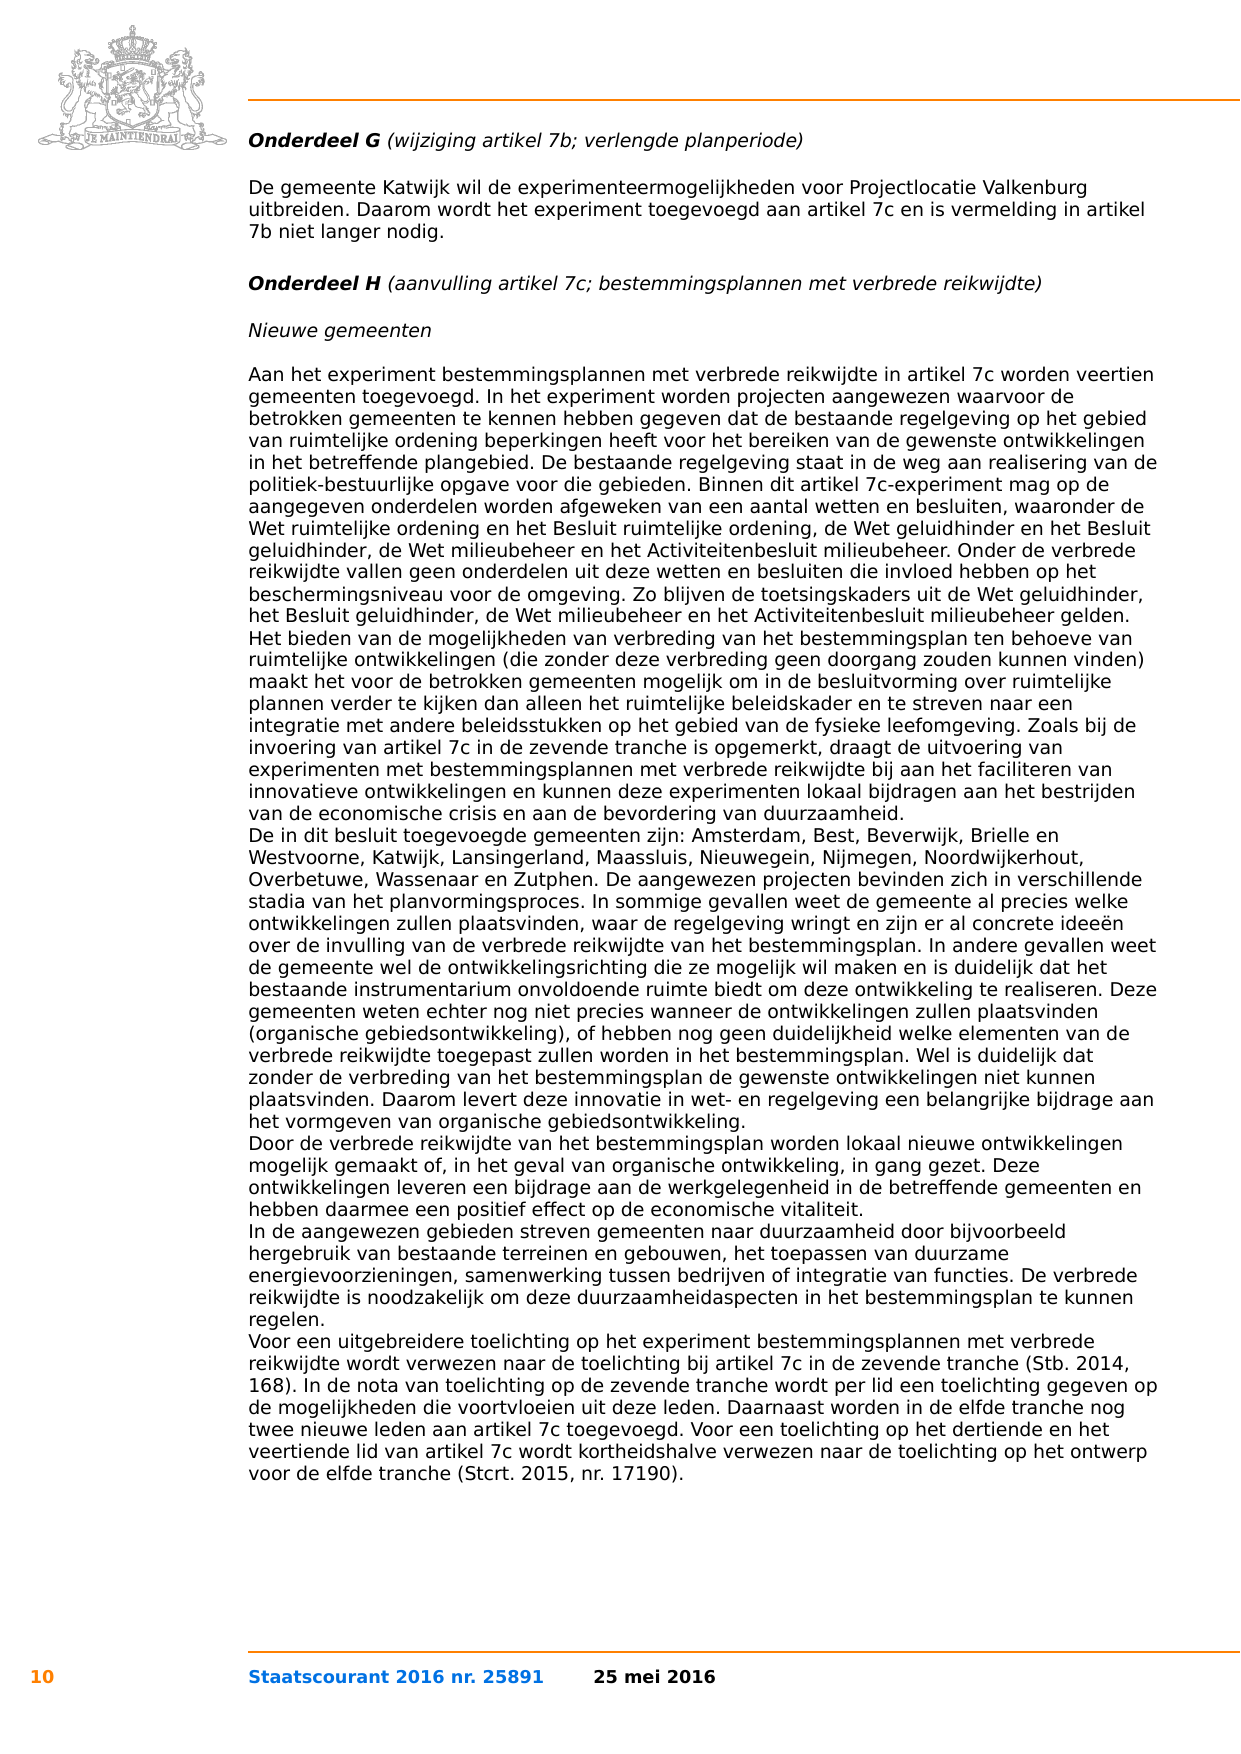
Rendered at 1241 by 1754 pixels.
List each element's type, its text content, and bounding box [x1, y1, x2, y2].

subtitle Onderdeel G (wijziging artikel 7b; verlengde planperiode) [248, 130, 1163, 152]
subtitle Onderdeel H (aanvulling artikel 7c; bestemmingsplannen met verbrede reikwijdte) [248, 273, 1163, 295]
text Door de verbrede reikwijdte van het bestemmingsplan worden lokaal nieuwe ontwikkelingen mogelijk gemaakt of, in het geval van organische ontwikkeling, in gang gezet. Deze ontwikkelingen leveren een bijdrage aan de werkgelegenheid in de betreffende gemeenten en hebben daarmee een positief effect op de economische vitaliteit. [248, 1133, 1163, 1221]
subtitle Nieuwe gemeenten [248, 320, 1163, 342]
picture [38, 25, 227, 150]
text Aan het experiment bestemmingsplannen met verbrede reikwijdte in artikel 7c worden veertien gemeenten toegevoegd. In het experiment worden projecten aangewezen waarvoor de betrokken gemeenten te kennen hebben gegeven dat de bestaande regelgeving op het gebied van ruimtelijke ordening beperkingen heeft voor het bereiken van de gewenste ontwikkelingen in het betreffende plangebied. De bestaande regelgeving staat in de weg aan realisering van de politiek-bestuurlijke opgave voor die gebieden. Binnen dit artikel 7c-experiment mag op de aangegeven onderdelen worden afgeweken van een aantal wetten en besluiten, waaronder de Wet ruimtelijke ordening en het Besluit ruimtelijke ordening, de Wet geluidhinder en het Besluit geluidhinder, de Wet milieubeheer en het Activiteitenbesluit milieubeheer. Onder de verbrede reikwijdte vallen geen onderdelen uit deze wetten en besluiten die invloed hebben op het beschermingsniveau voor de omgeving. Zo blijven de toetsingskaders uit de Wet geluidhinder, het Besluit geluidhinder, de Wet milieubeheer en het Activiteitenbesluit milieubeheer gelden. Het bieden van de mogelijkheden van verbreding van het bestemmingsplan ten behoeve van ruimtelijke ontwikkelingen (die zonder deze verbreding geen doorgang zouden kunnen vinden) maakt het voor de betrokken gemeenten mogelijk om in de besluitvorming over ruimtelijke plannen verder te kijken dan alleen het ruimtelijke beleidskader en te streven naar een integratie met andere beleidsstukken op het gebied van de fysieke leefomgeving. Zoals bij de invoering van artikel 7c in de zevende tranche is opgemerkt, draagt de uitvoering van experimenten met bestemmingsplannen met verbrede reikwijdte bij aan het faciliteren van innovatieve ontwikkelingen en kunnen deze experimenten lokaal bijdragen aan het bestrijden van de economische crisis en aan de bevordering van duurzaamheid. [248, 364, 1163, 825]
text In de aangewezen gebieden streven gemeenten naar duurzaamheid door bijvoorbeeld hergebruik van bestaande terreinen en gebouwen, het toepassen van duurzame energievoorzieningen, samenwerking tussen bedrijven of integratie van functies. De verbrede reikwijdte is noodzakelijk om deze duurzaamheidaspecten in het bestemmingsplan te kunnen regelen. [248, 1221, 1163, 1331]
text De gemeente Katwijk wil de experimenteermogelijkheden voor Projectlocatie Valkenburg uitbreiden. Daarom wordt het experiment toegevoegd aan artikel 7c en is vermelding in artikel 7b niet langer nodig. [248, 177, 1163, 243]
text De in dit besluit toegevoegde gemeenten zijn: Amsterdam, Best, Beverwijk, Brielle en Westvoorne, Katwijk, Lansingerland, Maassluis, Nieuwegein, Nijmegen, Noordwijkerhout, Overbetuwe, Wassenaar en Zutphen. De aangewezen projecten bevinden zich in verschillende stadia van het planvormingsproces. In sommige gevallen weet de gemeente al precies welke ontwikkelingen zullen plaatsvinden, waar de regelgeving wringt en zijn er al concrete ideeën over de invulling van de verbrede reikwijdte van het bestemmingsplan. In andere gevallen weet de gemeente wel de ontwikkelingsrichting die ze mogelijk wil maken en is duidelijk dat het bestaande instrumentarium onvoldoende ruimte biedt om deze ontwikkeling te realiseren. Deze gemeenten weten echter nog niet precies wanneer de ontwikkelingen zullen plaatsvinden (organische gebiedsontwikkeling), of hebben nog geen duidelijkheid welke elementen van de verbrede reikwijdte toegepast zullen worden in het bestemmingsplan. Wel is duidelijk dat zonder de verbreding van het bestemmingsplan de gewenste ontwikkelingen niet kunnen plaatsvinden. Daarom levert deze innovatie in wet- en regelgeving een belangrijke bijdrage aan het vormgeven van organische gebiedsontwikkeling. [248, 825, 1163, 1133]
text Voor een uitgebreidere toelichting op het experiment bestemmingsplannen met verbrede reikwijdte wordt verwezen naar de toelichting bij artikel 7c in de zevende tranche (Stb. 2014, 168). In de nota van toelichting op de zevende tranche wordt per lid een toelichting gegeven op de mogelijkheden die voortvloeien uit deze leden. Daarnaast worden in de elfde tranche nog twee nieuwe leden aan artikel 7c toegevoegd. Voor een toelichting op het dertiende en het veertiende lid van artikel 7c wordt kortheidshalve verwezen naar de toelichting op het ontwerp voor de elfde tranche (Stcrt. 2015, nr. 17190). [248, 1331, 1163, 1484]
